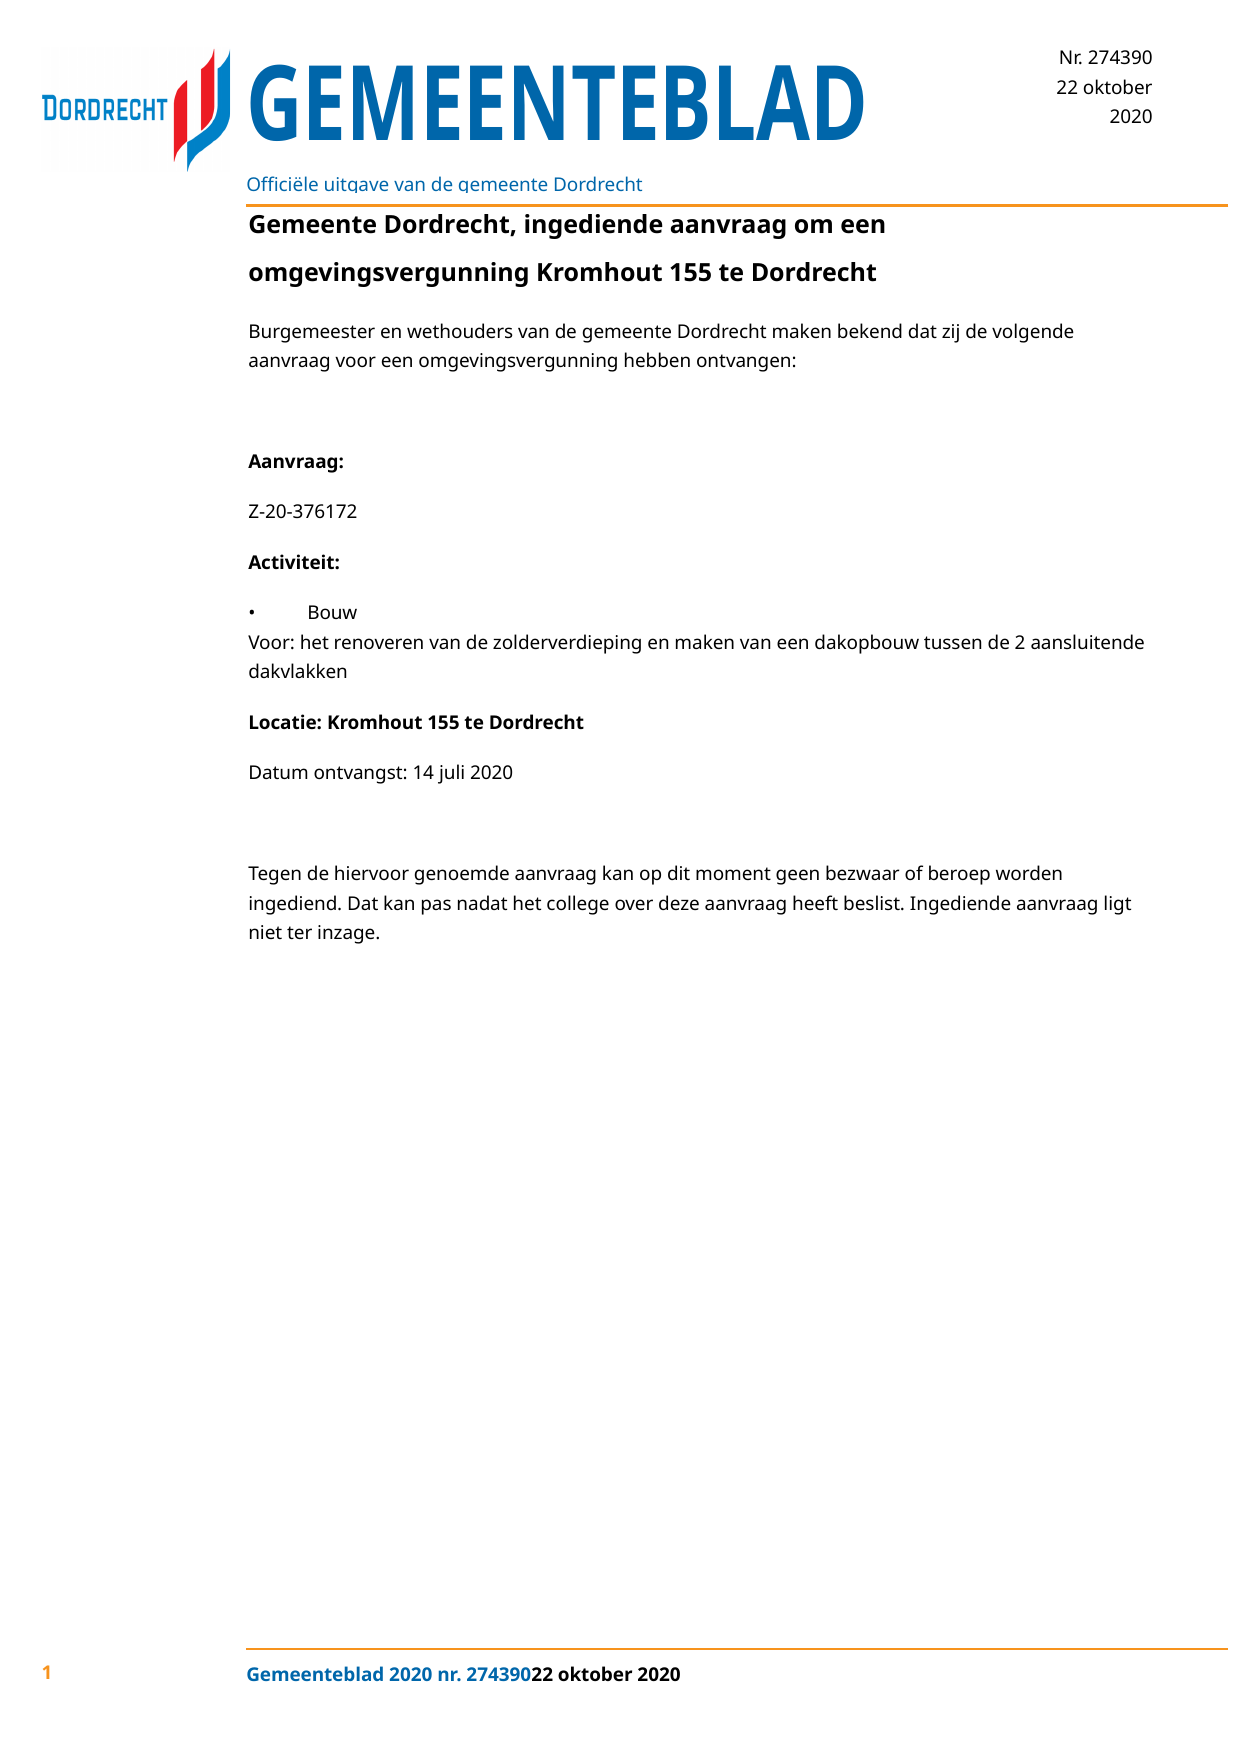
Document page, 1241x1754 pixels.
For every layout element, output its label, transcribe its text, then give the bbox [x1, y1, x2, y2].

list Bouw [248, 599, 1152, 625]
text Gemeente Dordrecht, ingediende aanvraag om een omgevingsvergunning Kromhout 155 te Dordrecht [248, 207, 1152, 288]
text Datum ontvangst: 14 juli 2020 [248, 759, 1152, 785]
picture [41, 47, 231, 172]
text Tegen de hiervoor genoemde aanvraag kan op dit moment geen bezwaar of beroep worden ingediend. Dat kan pas nadat het college over deze aanvraag heeft beslist. Ingediende aanvraag ligt niet ter inzage. [248, 860, 1152, 945]
text Burgemeester en wethouders van de gemeente Dordrecht maken bekend dat zij de volgende aanvraag voor een omgevingsvergunning hebben ontvangen: [248, 318, 1152, 373]
text Aanvraag: [248, 448, 1152, 474]
text Voor: het renoveren van de zolderverdieping en maken van een dakopbouw tussen de 2 aansluitende dakvlakken [248, 629, 1152, 684]
text Locatie: Kromhout 155 te Dordrecht [248, 709, 1152, 735]
text Z-20-376172 [248, 499, 1152, 524]
text Activiteit: [248, 549, 1152, 575]
